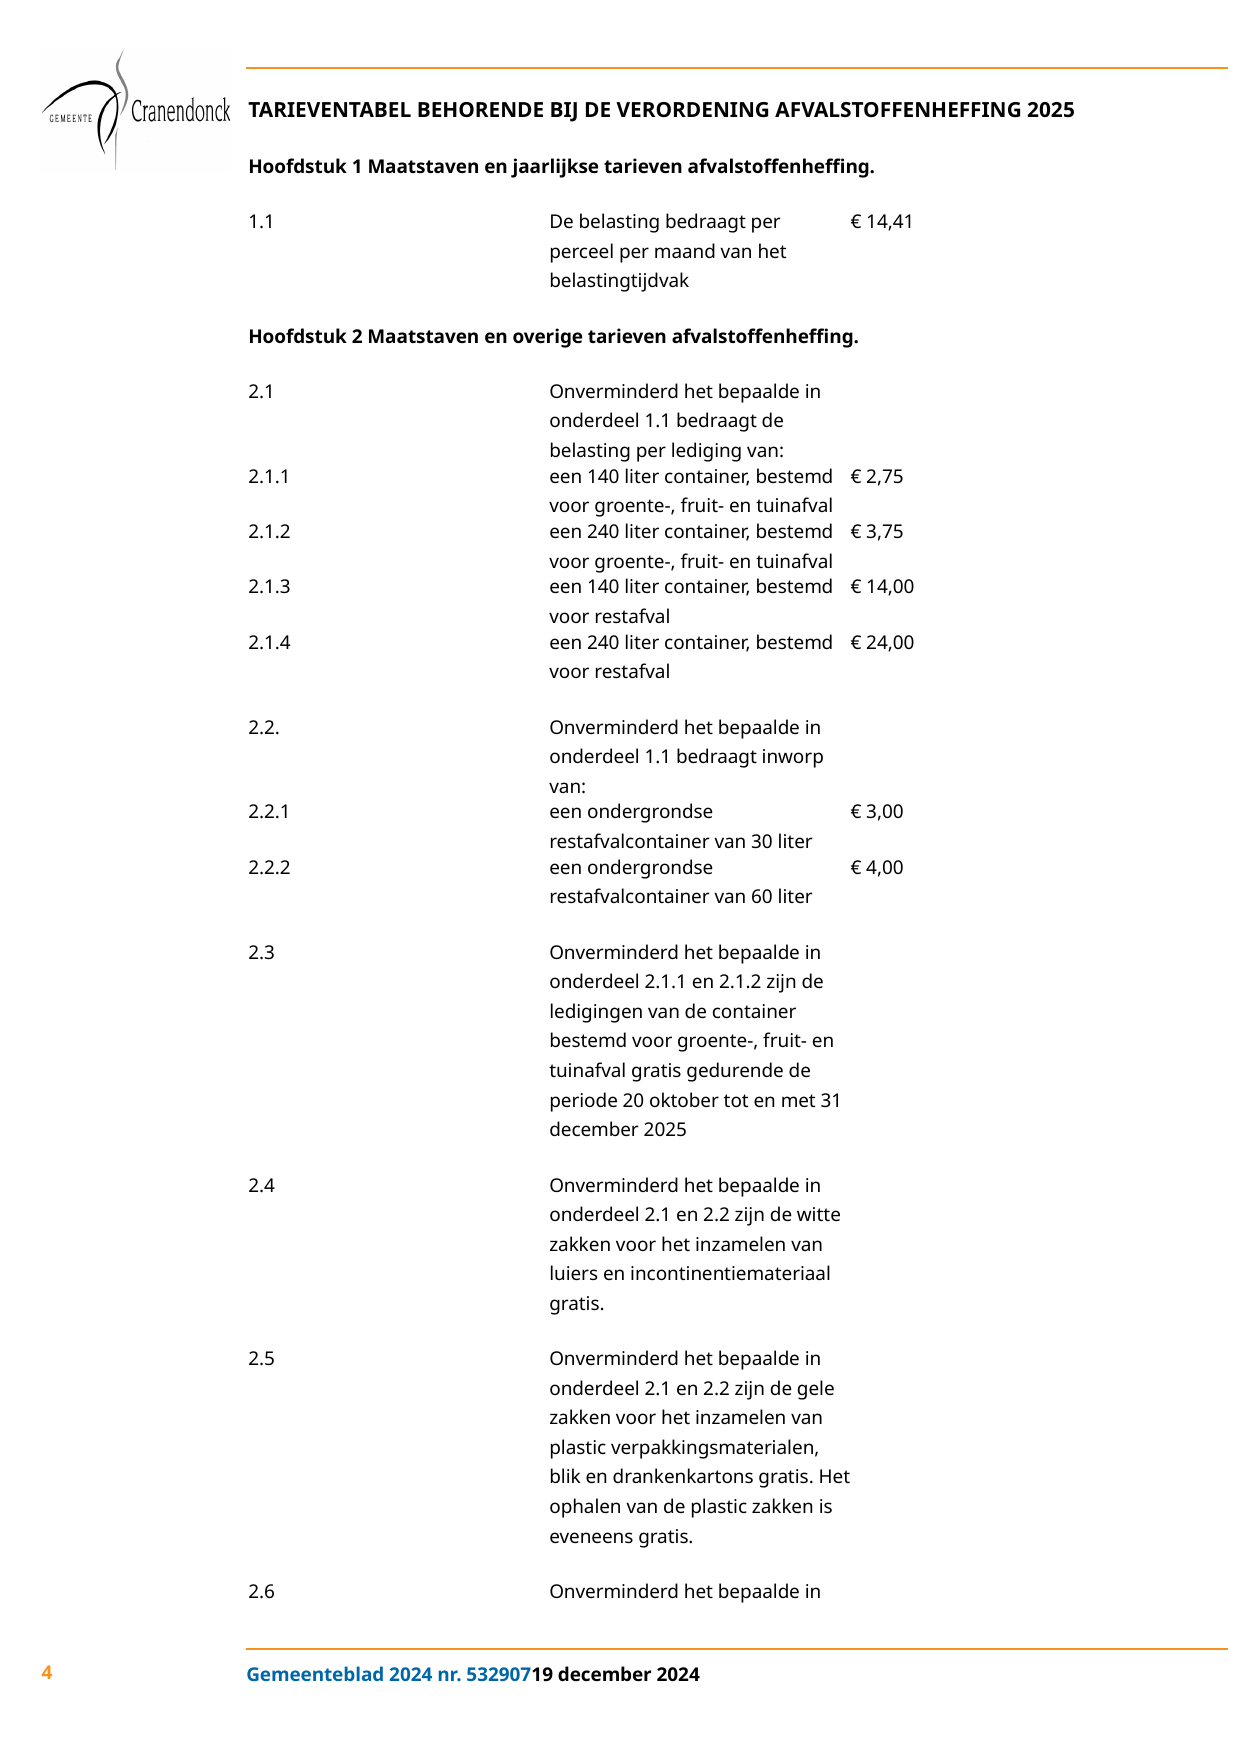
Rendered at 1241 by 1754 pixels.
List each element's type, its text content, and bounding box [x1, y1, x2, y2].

table_cell een 140 liter container, bestemd voor groente-, fruit- en tuinafval [549, 463, 850, 518]
table_cell een ondergrondse restafvalcontainer van 30 liter [549, 799, 850, 854]
text TARIEVENTABEL BEHORENDE BIJ DE VERORDENING AFVALSTOFFENHEFFING 2025 [248, 95, 1152, 123]
table_cell Onverminderd het bepaalde in onderdeel 1.1 bedraagt inworp van: [549, 714, 850, 799]
picture [41, 47, 231, 172]
table_header Hoofdstuk 1 Maatstaven en jaarlijkse tarieven afvalstoffenheffing. [248, 153, 1152, 208]
table_cell een ondergrondse restafvalcontainer van 60 liter [549, 854, 850, 939]
table_cell 2.2.2 [248, 854, 549, 939]
table_cell 2.1.1 [248, 463, 549, 518]
table_cell 2.2.1 [248, 799, 549, 854]
table_cell € 3,75 [850, 518, 1152, 574]
table_cell [850, 1578, 1152, 1604]
table_cell Onverminderd het bepaalde in onderdeel 2.1 en 2.2 zijn de witte zakken voor het inzamelen van luiers en incontinentiemateriaal gratis. [549, 1172, 850, 1345]
table_cell € 3,00 [850, 799, 1152, 854]
table_cell 2.1.2 [248, 518, 549, 574]
table_cell [850, 714, 1152, 799]
table_cell € 14,41 [850, 208, 1152, 323]
table_cell een 240 liter container, bestemd voor restafval [549, 629, 850, 714]
table_cell 2.6 [248, 1578, 549, 1604]
table_cell Onverminderd het bepaalde in onderdeel 2.1 en 2.2 zijn de gele zakken voor het inzamelen van plastic verpakkingsmaterialen, blik en drankenkartons gratis. Het ophalen van de plastic zakken is eveneens gratis. [549, 1345, 850, 1578]
table_cell € 14,00 [850, 574, 1152, 629]
table_cell € 24,00 [850, 629, 1152, 714]
table_cell 1.1 [248, 208, 549, 323]
table_cell Onverminderd het bepaalde in [549, 1578, 850, 1604]
table_cell 2.1.4 [248, 629, 549, 714]
table_cell [850, 1345, 1152, 1578]
table_cell € 4,00 [850, 854, 1152, 939]
table_cell Hoofdstuk 2 Maatstaven en overige tarieven afvalstoffenheffing. [248, 323, 1152, 378]
table_cell Onverminderd het bepaalde in onderdeel 1.1 bedraagt de belasting per lediging van: [549, 378, 850, 463]
table_cell [850, 378, 1152, 463]
table_cell een 140 liter container, bestemd voor restafval [549, 574, 850, 629]
table_cell 2.5 [248, 1345, 549, 1578]
table_cell 2.1.3 [248, 574, 549, 629]
table_cell 2.1 [248, 378, 549, 463]
table_cell € 2,75 [850, 463, 1152, 518]
table_cell [850, 1172, 1152, 1345]
table_cell [850, 939, 1152, 1172]
table_cell 2.2. [248, 714, 549, 799]
table_cell De belasting bedraagt per perceel per maand van het belastingtijdvak [549, 208, 850, 323]
table_cell 2.4 [248, 1172, 549, 1345]
table_cell 2.3 [248, 939, 549, 1172]
table_cell Onverminderd het bepaalde in onderdeel 2.1.1 en 2.1.2 zijn de ledigingen van de container bestemd voor groente-, fruit- en tuinafval gratis gedurende de periode 20 oktober tot en met 31 december 2025 [549, 939, 850, 1172]
table_cell een 240 liter container, bestemd voor groente-, fruit- en tuinafval [549, 518, 850, 574]
